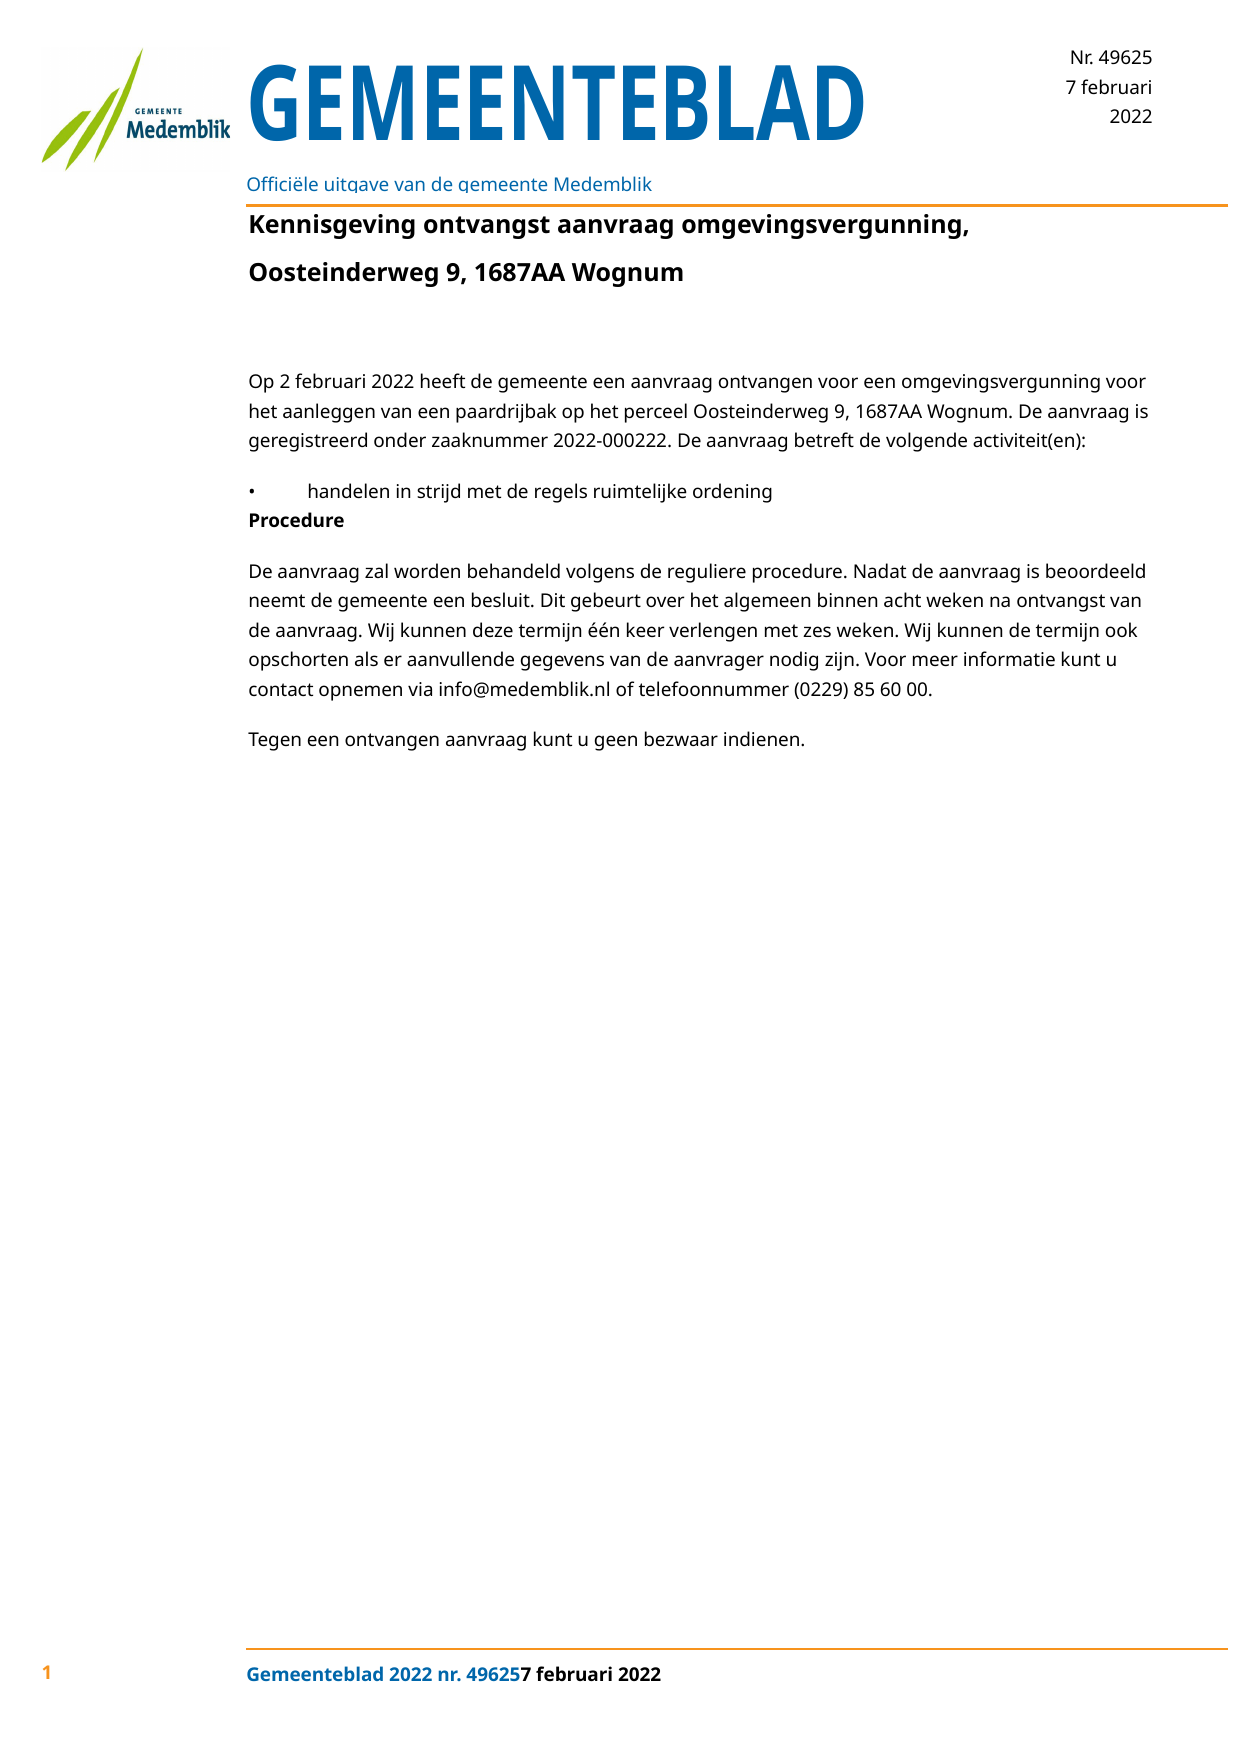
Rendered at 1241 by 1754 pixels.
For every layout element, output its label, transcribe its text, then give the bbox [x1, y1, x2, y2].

text De aanvraag zal worden behandeld volgens de reguliere procedure. Nadat de aanvraag is beoordeeld neemt de gemeente een besluit. Dit gebeurt over het algemeen binnen acht weken na ontvangst van de aanvraag. Wij kunnen deze termijn één keer verlengen met zes weken. Wij kunnen de termijn ook opschorten als er aanvullende gegevens van de aanvrager nodig zijn. Voor meer informatie kunt u contact opnemen via info@medemblik.nl of telefoonnummer (0229) 85 60 00. [248, 558, 1152, 702]
text Kennisgeving ontvangst aanvraag omgevingsvergunning, Oosteinderweg 9, 1687AA Wognum [248, 207, 1152, 288]
text Op 2 februari 2022 heeft de gemeente een aanvraag ontvangen voor een omgevingsvergunning voor het aanleggen van een paardrijbak op het perceel Oosteinderweg 9, 1687AA Wognum. De aanvraag is geregistreerd onder zaaknummer 2022-000222. De aanvraag betreft de volgende activiteit(en): [248, 368, 1152, 453]
list handelen in strijd met de regels ruimtelijke ordening [248, 478, 1152, 504]
text Procedure [248, 507, 1152, 533]
text Tegen een ontvangen aanvraag kunt u geen bezwaar indienen. [248, 727, 1152, 752]
picture [41, 47, 231, 172]
